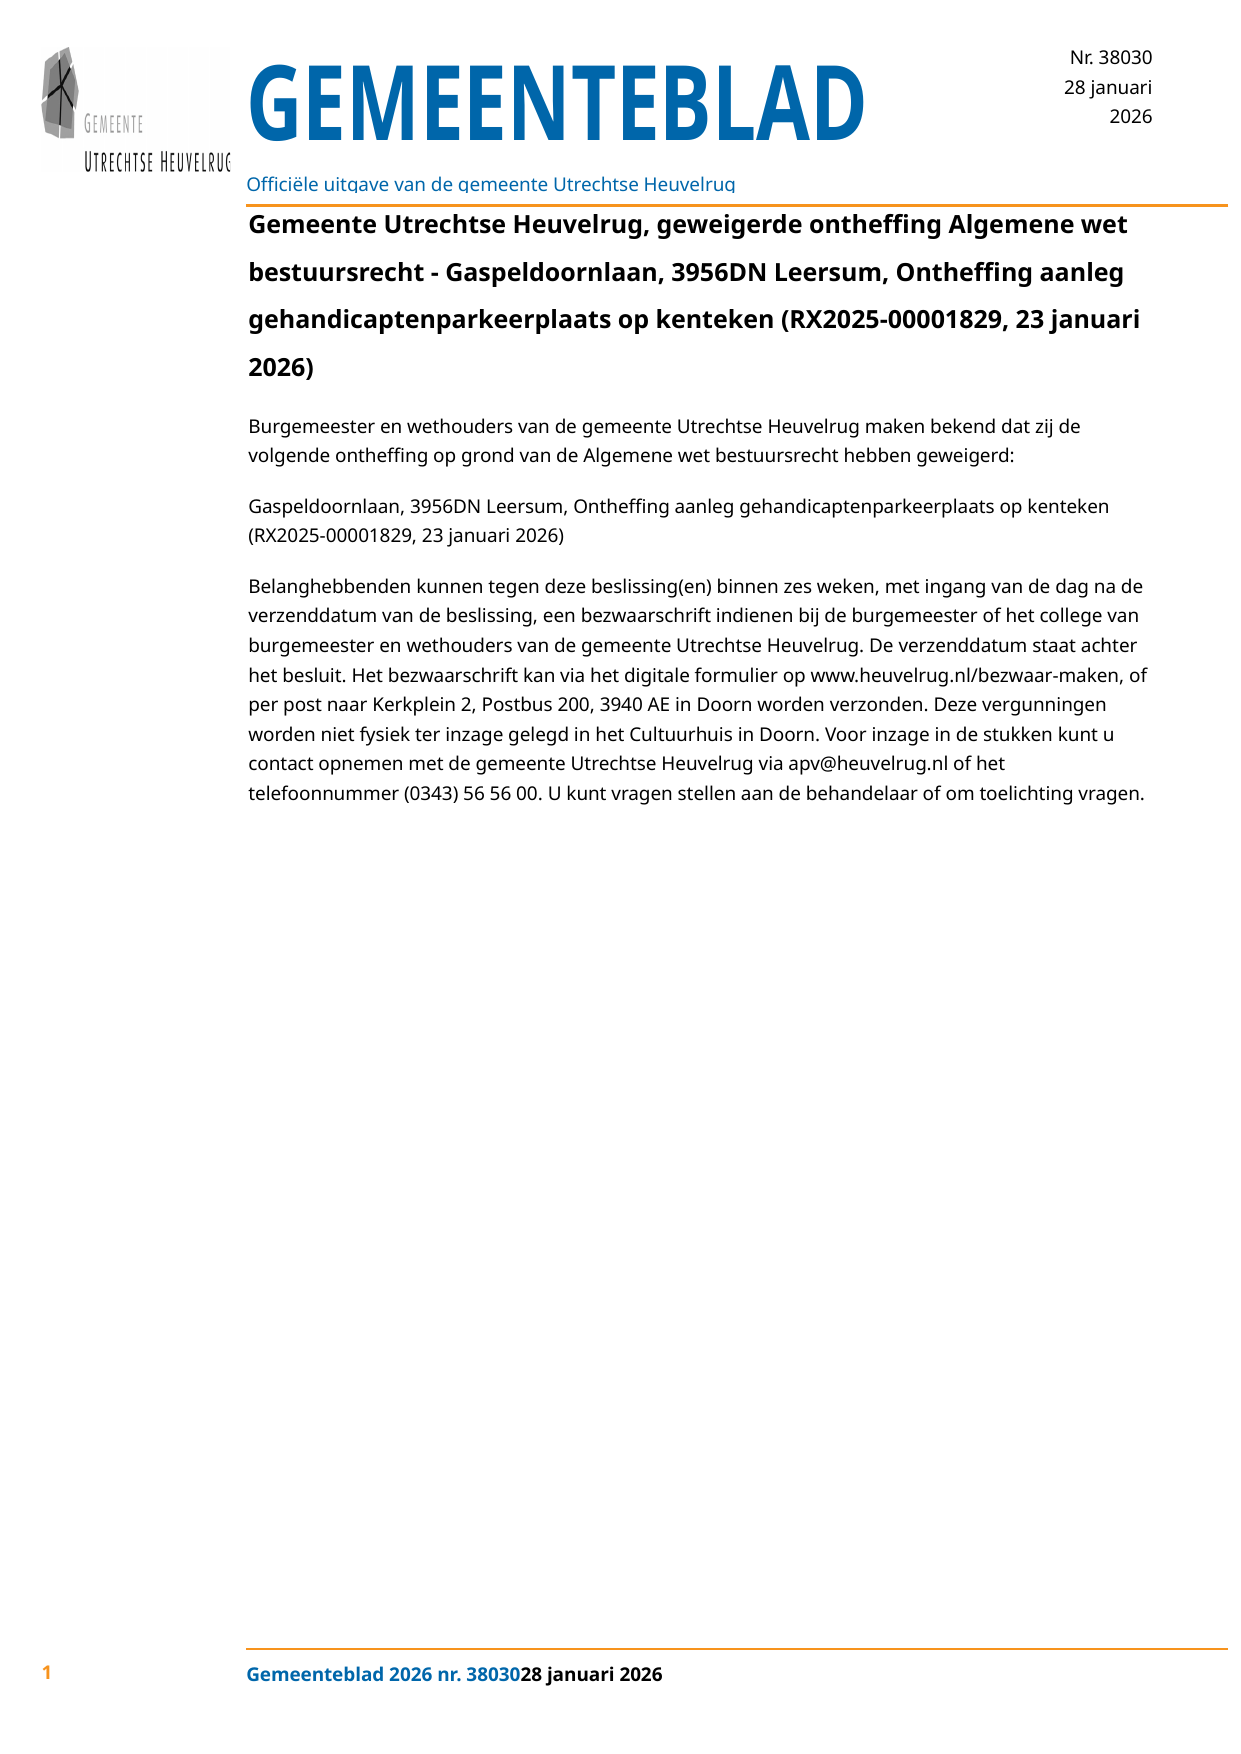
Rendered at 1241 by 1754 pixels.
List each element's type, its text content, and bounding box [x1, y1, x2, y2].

text Gaspeldoornlaan, 3956DN Leersum, Ontheffing aanleg gehandicaptenparkeerplaats op kenteken (RX2025-00001829, 23 januari 2026) [248, 493, 1152, 548]
text Gemeente Utrechtse Heuvelrug, geweigerde ontheffing Algemene wet bestuursrecht - Gaspeldoornlaan, 3956DN Leersum, Ontheffing aanleg gehandicaptenparkeerplaats op kenteken (RX2025-00001829, 23 januari 2026) [248, 207, 1152, 384]
text Belanghebbenden kunnen tegen deze beslissing(en) binnen zes weken, met ingang van de dag na de verzenddatum van de beslissing, een bezwaarschrift indienen bij de burgemeester of het college van burgemeester en wethouders van de gemeente Utrechtse Heuvelrug. De verzenddatum staat achter het besluit. Het bezwaarschrift kan via het digitale formulier op www.heuvelrug.nl/bezwaar-maken, of per post naar Kerkplein 2, Postbus 200, 3940 AE in Doorn worden verzonden. Deze vergunningen worden niet fysiek ter inzage gelegd in het Cultuurhuis in Doorn. Voor inzage in de stukken kunt u contact opnemen met de gemeente Utrechtse Heuvelrug via apv@heuvelrug.nl of het telefoonnummer (0343) 56 56 00. U kunt vragen stellen aan de behandelaar of om toelichting vragen. [248, 573, 1152, 806]
picture [41, 47, 231, 172]
text Burgemeester en wethouders van de gemeente Utrechtse Heuvelrug maken bekend dat zij de volgende ontheffing op grond van de Algemene wet bestuursrecht hebben geweigerd: [248, 413, 1152, 468]
